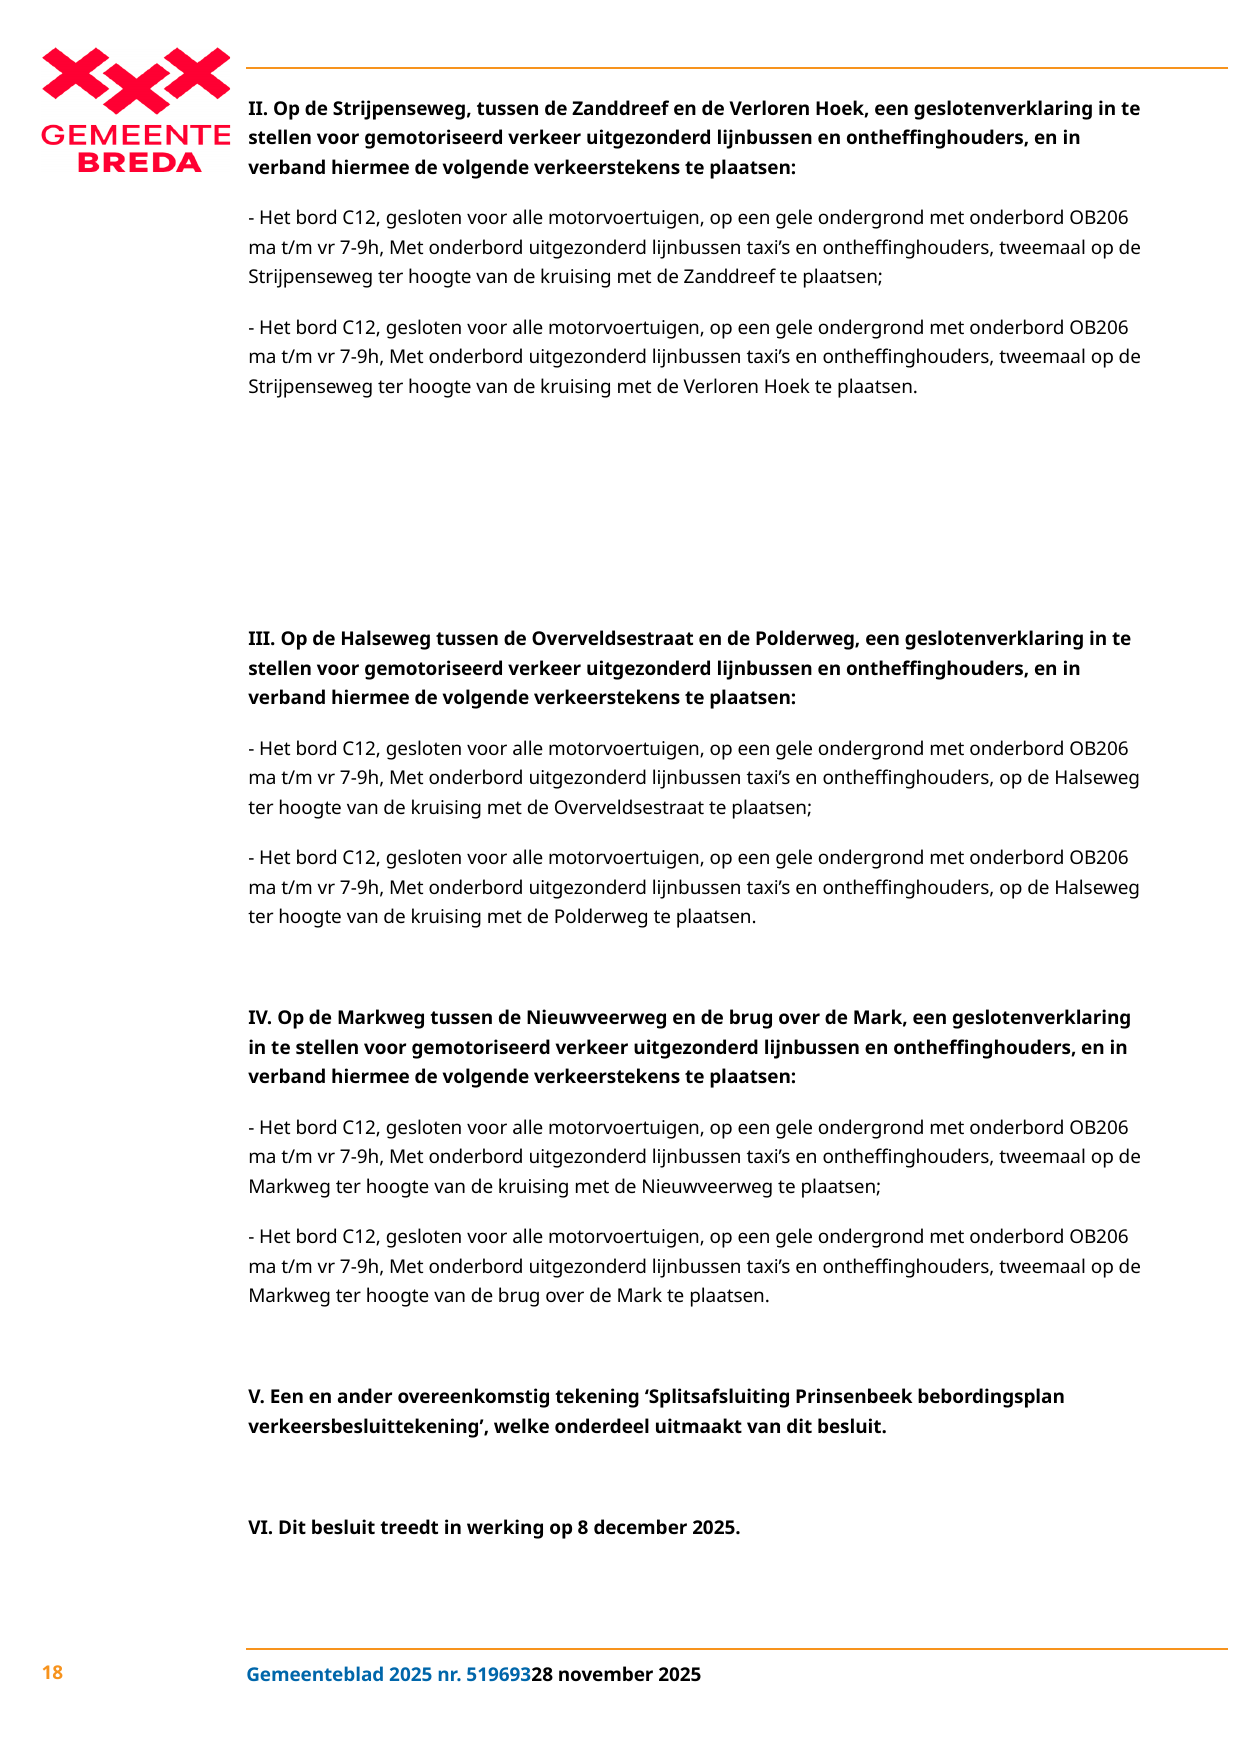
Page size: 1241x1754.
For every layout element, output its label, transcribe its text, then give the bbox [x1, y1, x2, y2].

text II. Op de Strijpenseweg, tussen de Zanddreef en de Verloren Hoek, een geslotenverklaring in te stellen voor gemotoriseerd verkeer uitgezonderd lijnbussen en ontheffinghouders, en in verband hiermee de volgende verkeerstekens te plaatsen: [248, 95, 1152, 180]
text IV. Op de Markweg tussen de Nieuwveerweg en de brug over de Mark, een geslotenverklaring in te stellen voor gemotoriseerd verkeer uitgezonderd lijnbussen en ontheffinghouders, en in verband hiermee de volgende verkeerstekens te plaatsen: [248, 1004, 1152, 1089]
text III. Op de Halseweg tussen de Overveldsestraat en de Polderweg, een geslotenverklaring in te stellen voor gemotoriseerd verkeer uitgezonderd lijnbussen en ontheffinghouders, en in verband hiermee de volgende verkeerstekens te plaatsen: [248, 625, 1152, 710]
text - Het bord C12, gesloten voor alle motorvoertuigen, op een gele ondergrond met onderbord OB206 ma t/m vr 7-9h, Met onderbord uitgezonderd lijnbussen taxi’s en ontheffinghouders, tweemaal op de Markweg ter hoogte van de brug over de Mark te plaatsen. [248, 1223, 1152, 1308]
text V. Een en ander overeenkomstig tekening ‘Splitsafsluiting Prinsenbeek bebordingsplan verkeersbesluittekening’, welke onderdeel uitmaakt van dit besluit. [248, 1383, 1152, 1439]
text - Het bord C12, gesloten voor alle motorvoertuigen, op een gele ondergrond met onderbord OB206 ma t/m vr 7-9h, Met onderbord uitgezonderd lijnbussen taxi’s en ontheffinghouders, op de Halseweg ter hoogte van de kruising met de Polderweg te plaatsen. [248, 844, 1152, 929]
text - Het bord C12, gesloten voor alle motorvoertuigen, op een gele ondergrond met onderbord OB206 ma t/m vr 7-9h, Met onderbord uitgezonderd lijnbussen taxi’s en ontheffinghouders, tweemaal op de Strijpenseweg ter hoogte van de kruising met de Verloren Hoek te plaatsen. [248, 314, 1152, 399]
picture [41, 47, 231, 172]
text - Het bord C12, gesloten voor alle motorvoertuigen, op een gele ondergrond met onderbord OB206 ma t/m vr 7-9h, Met onderbord uitgezonderd lijnbussen taxi’s en ontheffinghouders, tweemaal op de Strijpenseweg ter hoogte van de kruising met de Zanddreef te plaatsen; [248, 204, 1152, 289]
text VI. Dit besluit treedt in werking op 8 december 2025. [248, 1514, 1152, 1540]
text - Het bord C12, gesloten voor alle motorvoertuigen, op een gele ondergrond met onderbord OB206 ma t/m vr 7-9h, Met onderbord uitgezonderd lijnbussen taxi’s en ontheffinghouders, op de Halseweg ter hoogte van de kruising met de Overveldsestraat te plaatsen; [248, 735, 1152, 820]
text - Het bord C12, gesloten voor alle motorvoertuigen, op een gele ondergrond met onderbord OB206 ma t/m vr 7-9h, Met onderbord uitgezonderd lijnbussen taxi’s en ontheffinghouders, tweemaal op de Markweg ter hoogte van de kruising met de Nieuwveerweg te plaatsen; [248, 1114, 1152, 1199]
